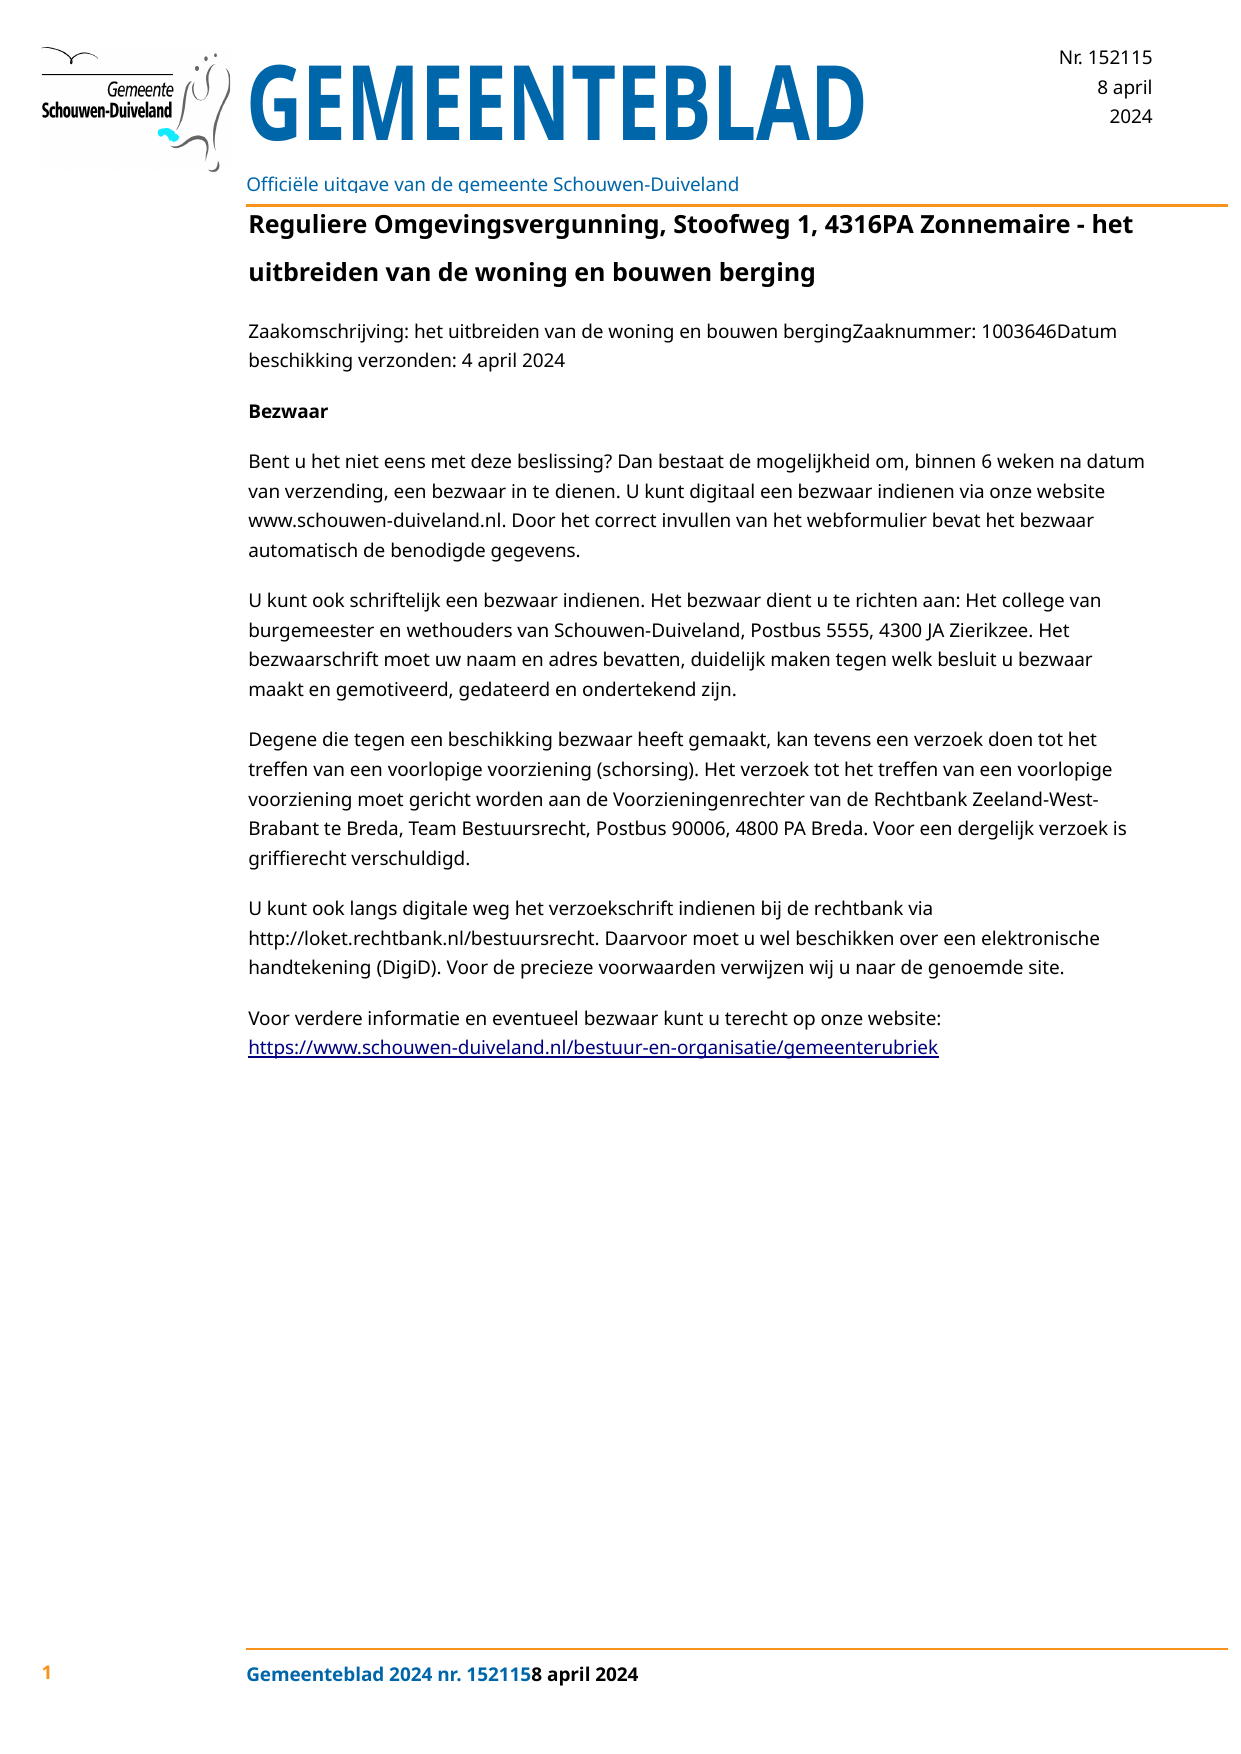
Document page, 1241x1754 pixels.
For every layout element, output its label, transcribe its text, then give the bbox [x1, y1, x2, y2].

text Degene die tegen een beschikking bezwaar heeft gemaakt, kan tevens een verzoek doen tot het treffen van een voorlopige voorziening (schorsing). Het verzoek tot het treffen van een voorlopige voorziening moet gericht worden aan de Voorzieningenrechter van de Rechtbank Zeeland-West-Brabant te Breda, Team Bestuursrecht, Postbus 90006, 4800 PA Breda. Voor een dergelijk verzoek is griffierecht verschuldigd. [248, 727, 1152, 871]
text Reguliere Omgevingsvergunning, Stoofweg 1, 4316PA Zonnemaire - het uitbreiden van de woning en bouwen berging [248, 207, 1152, 288]
text U kunt ook langs digitale weg het verzoekschrift indienen bij de rechtbank via http://loket.rechtbank.nl/bestuursrecht. Daarvoor moet u wel beschikken over een elektronische handtekening (DigiD). Voor de precieze voorwaarden verwijzen wij u naar de genoemde site. [248, 895, 1152, 980]
picture [41, 47, 231, 172]
text U kunt ook schriftelijk een bezwaar indienen. Het bezwaar dient u te richten aan: Het college van burgemeester en wethouders van Schouwen-Duiveland, Postbus 5555, 4300 JA Zierikzee. Het bezwaarschrift moet uw naam en adres bevatten, duidelijk maken tegen welk besluit u bezwaar maakt en gemotiveerd, gedateerd en ondertekend zijn. [248, 587, 1152, 702]
text Zaakomschrijving: het uitbreiden van de woning en bouwen bergingZaaknummer: 1003646Datum beschikking verzonden: 4 april 2024 [248, 318, 1152, 373]
text Bezwaar [248, 398, 1152, 424]
text Voor verdere informatie en eventueel bezwaar kunt u terecht op onze website: https://www.schouwen-duiveland.nl/bestuur-en-organisatie/gemeenterubriek [248, 1005, 1152, 1060]
text Bent u het niet eens met deze beslissing? Dan bestaat de mogelijkheid om, binnen 6 weken na datum van verzending, een bezwaar in te dienen. U kunt digitaal een bezwaar indienen via onze website www.schouwen-duiveland.nl. Door het correct invullen van het webformulier bevat het bezwaar automatisch de benodigde gegevens. [248, 448, 1152, 563]
